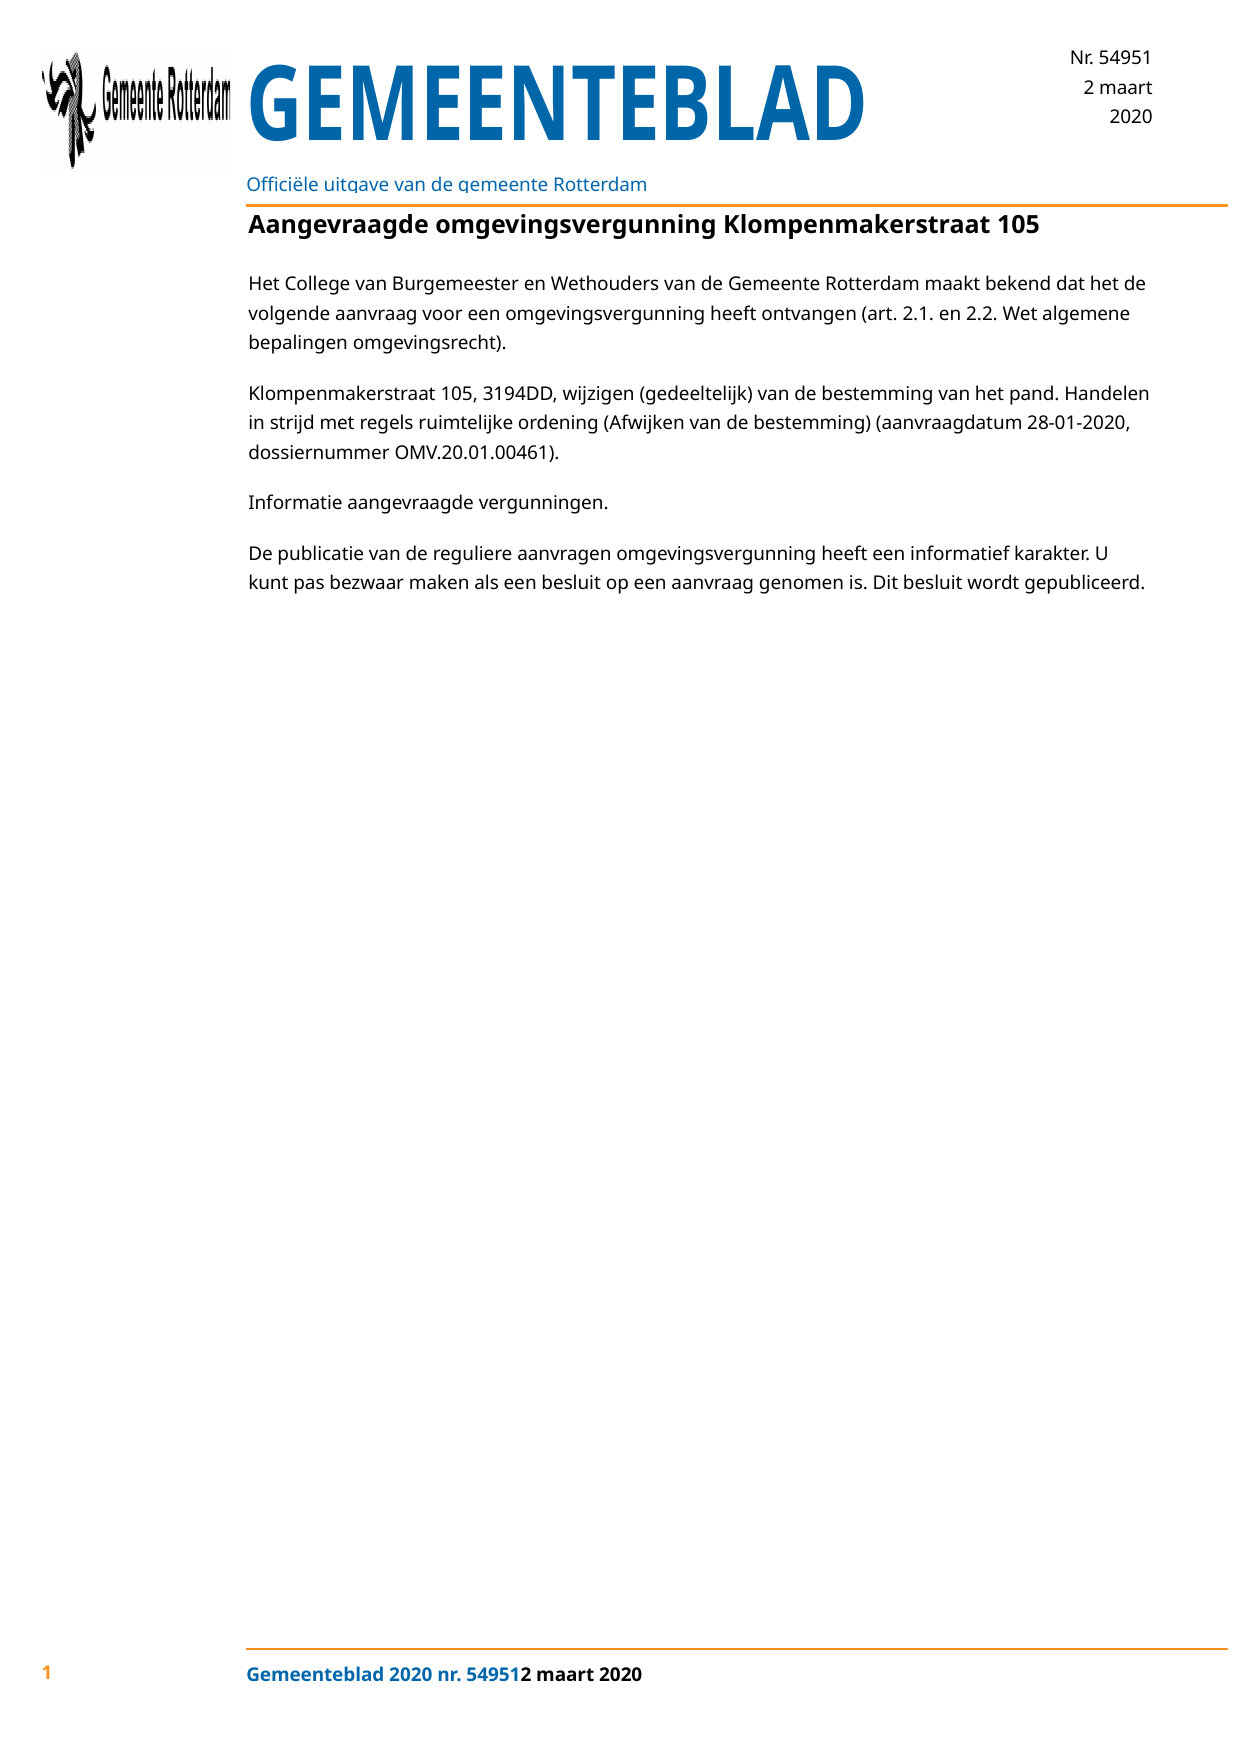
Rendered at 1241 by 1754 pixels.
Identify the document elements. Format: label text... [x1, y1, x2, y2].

picture [41, 47, 231, 172]
text Klompenmakerstraat 105, 3194DD, wijzigen (gedeeltelijk) van de bestemming van het pand. Handelen in strijd met regels ruimtelijke ordening (Afwijken van de bestemming) (aanvraagdatum 28-01-2020, dossiernummer OMV.20.01.00461). [248, 380, 1152, 465]
text Informatie aangevraagde vergunningen. [248, 489, 1152, 515]
text Aangevraagde omgevingsvergunning Klompenmakerstraat 105 [248, 207, 1152, 241]
text De publicatie van de reguliere aanvragen omgevingsvergunning heeft een informatief karakter. U kunt pas bezwaar maken als een besluit op een aanvraag genomen is. Dit besluit wordt gepubliceerd. [248, 540, 1152, 595]
text Het College van Burgemeester en Wethouders van de Gemeente Rotterdam maakt bekend dat het de volgende aanvraag voor een omgevingsvergunning heeft ontvangen (art. 2.1. en 2.2. Wet algemene bepalingen omgevingsrecht). [248, 270, 1152, 355]
